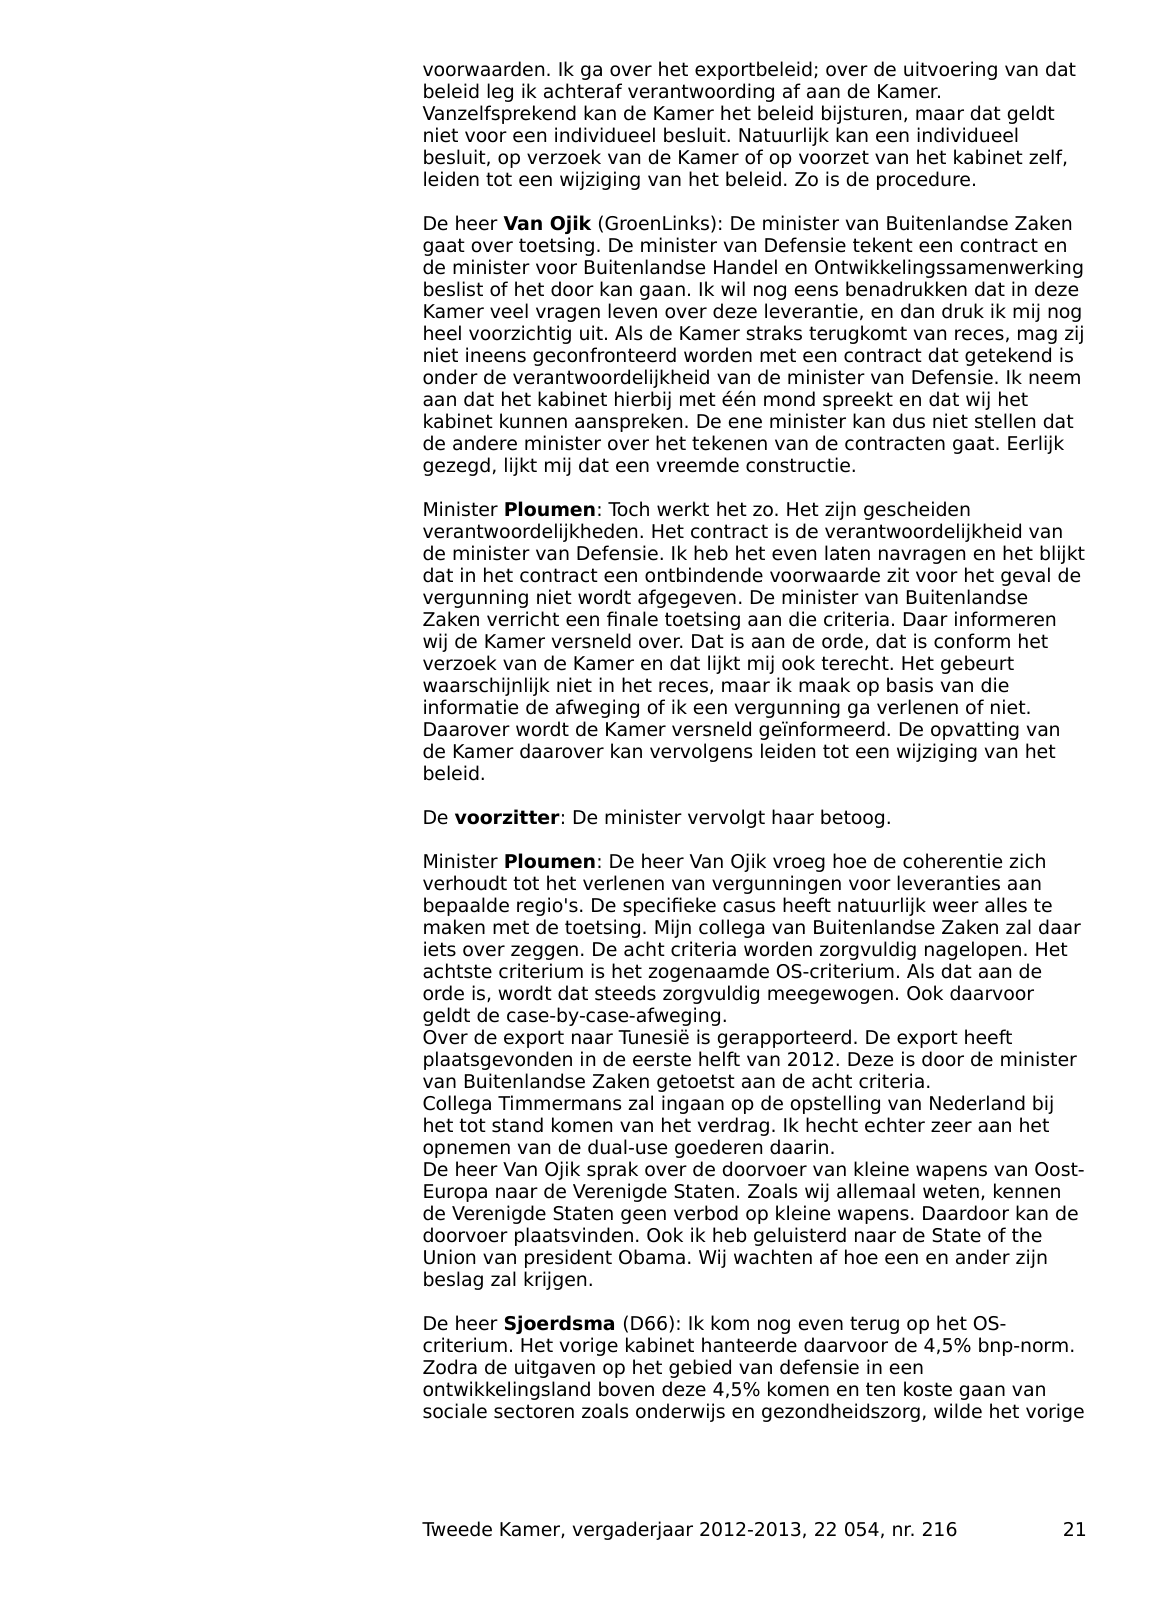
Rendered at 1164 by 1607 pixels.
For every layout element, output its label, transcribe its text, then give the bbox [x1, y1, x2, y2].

text De voorzitter: De minister vervolgt haar betoog. [422, 807, 1087, 829]
text De heer Sjoerdsma (D66): Ik kom nog even terug op het OS-criterium. Het vorige kabinet hanteerde daarvoor de 4,5% bnp-norm. Zodra de uitgaven op het gebied van defensie in een ontwikkelingsland boven deze 4,5% komen en ten koste gaan van sociale sectoren zoals onderwijs en gezondheidszorg, wilde het vorige [422, 1313, 1087, 1423]
text De heer Van Ojik (GroenLinks): De minister van Buitenlandse Zaken gaat over toetsing. De minister van Defensie tekent een contract en de minister voor Buitenlandse Handel en Ontwikkelingssamenwerking beslist of het door kan gaan. Ik wil nog eens benadrukken dat in deze Kamer veel vragen leven over deze leverantie, en dan druk ik mij nog heel voorzichtig uit. Als de Kamer straks terugkomt van reces, mag zij niet ineens geconfronteerd worden met een contract dat getekend is onder de verantwoordelijkheid van de minister van Defensie. Ik neem aan dat het kabinet hierbij met één mond spreekt en dat wij het kabinet kunnen aanspreken. De ene minister kan dus niet stellen dat de andere minister over het tekenen van de contracten gaat. Eerlijk gezegd, lijkt mij dat een vreemde constructie. [422, 213, 1087, 477]
text voorwaarden. Ik ga over het exportbeleid; over de uitvoering van dat beleid leg ik achteraf verantwoording af aan de Kamer. Vanzelfsprekend kan de Kamer het beleid bijsturen, maar dat geldt niet voor een individueel besluit. Natuurlijk kan een individueel besluit, op verzoek van de Kamer of op voorzet van het kabinet zelf, leiden tot een wijziging van het beleid. Zo is de procedure. [422, 59, 1087, 191]
text Over de export naar Tunesië is gerapporteerd. De export heeft plaatsgevonden in de eerste helft van 2012. Deze is door de minister van Buitenlandse Zaken getoetst aan de acht criteria. [422, 1027, 1087, 1093]
text Minister Ploumen: De heer Van Ojik vroeg hoe de coherentie zich verhoudt tot het verlenen van vergunningen voor leveranties aan bepaalde regio's. De specifieke casus heeft natuurlijk weer alles te maken met de toetsing. Mijn collega van Buitenlandse Zaken zal daar iets over zeggen. De acht criteria worden zorgvuldig nagelopen. Het achtste criterium is het zogenaamde OS-criterium. Als dat aan de orde is, wordt dat steeds zorgvuldig meegewogen. Ook daarvoor geldt de case-by-case-afweging. [422, 851, 1087, 1027]
text Minister Ploumen: Toch werkt het zo. Het zijn gescheiden verantwoordelijkheden. Het contract is de verantwoordelijkheid van de minister van Defensie. Ik heb het even laten navragen en het blijkt dat in het contract een ontbindende voorwaarde zit voor het geval de vergunning niet wordt afgegeven. De minister van Buitenlandse Zaken verricht een finale toetsing aan die criteria. Daar informeren wij de Kamer versneld over. Dat is aan de orde, dat is conform het verzoek van de Kamer en dat lijkt mij ook terecht. Het gebeurt waarschijnlijk niet in het reces, maar ik maak op basis van die informatie de afweging of ik een vergunning ga verlenen of niet. Daarover wordt de Kamer versneld geïnformeerd. De opvatting van de Kamer daarover kan vervolgens leiden tot een wijziging van het beleid. [422, 499, 1087, 785]
text De heer Van Ojik sprak over de doorvoer van kleine wapens van Oost-Europa naar de Verenigde Staten. Zoals wij allemaal weten, kennen de Verenigde Staten geen verbod op kleine wapens. Daardoor kan de doorvoer plaatsvinden. Ook ik heb geluisterd naar de State of the Union van president Obama. Wij wachten af hoe een en ander zijn beslag zal krijgen. [422, 1159, 1087, 1291]
text Collega Timmermans zal ingaan op de opstelling van Nederland bij het tot stand komen van het verdrag. Ik hecht echter zeer aan het opnemen van de dual-use goederen daarin. [422, 1093, 1087, 1159]
